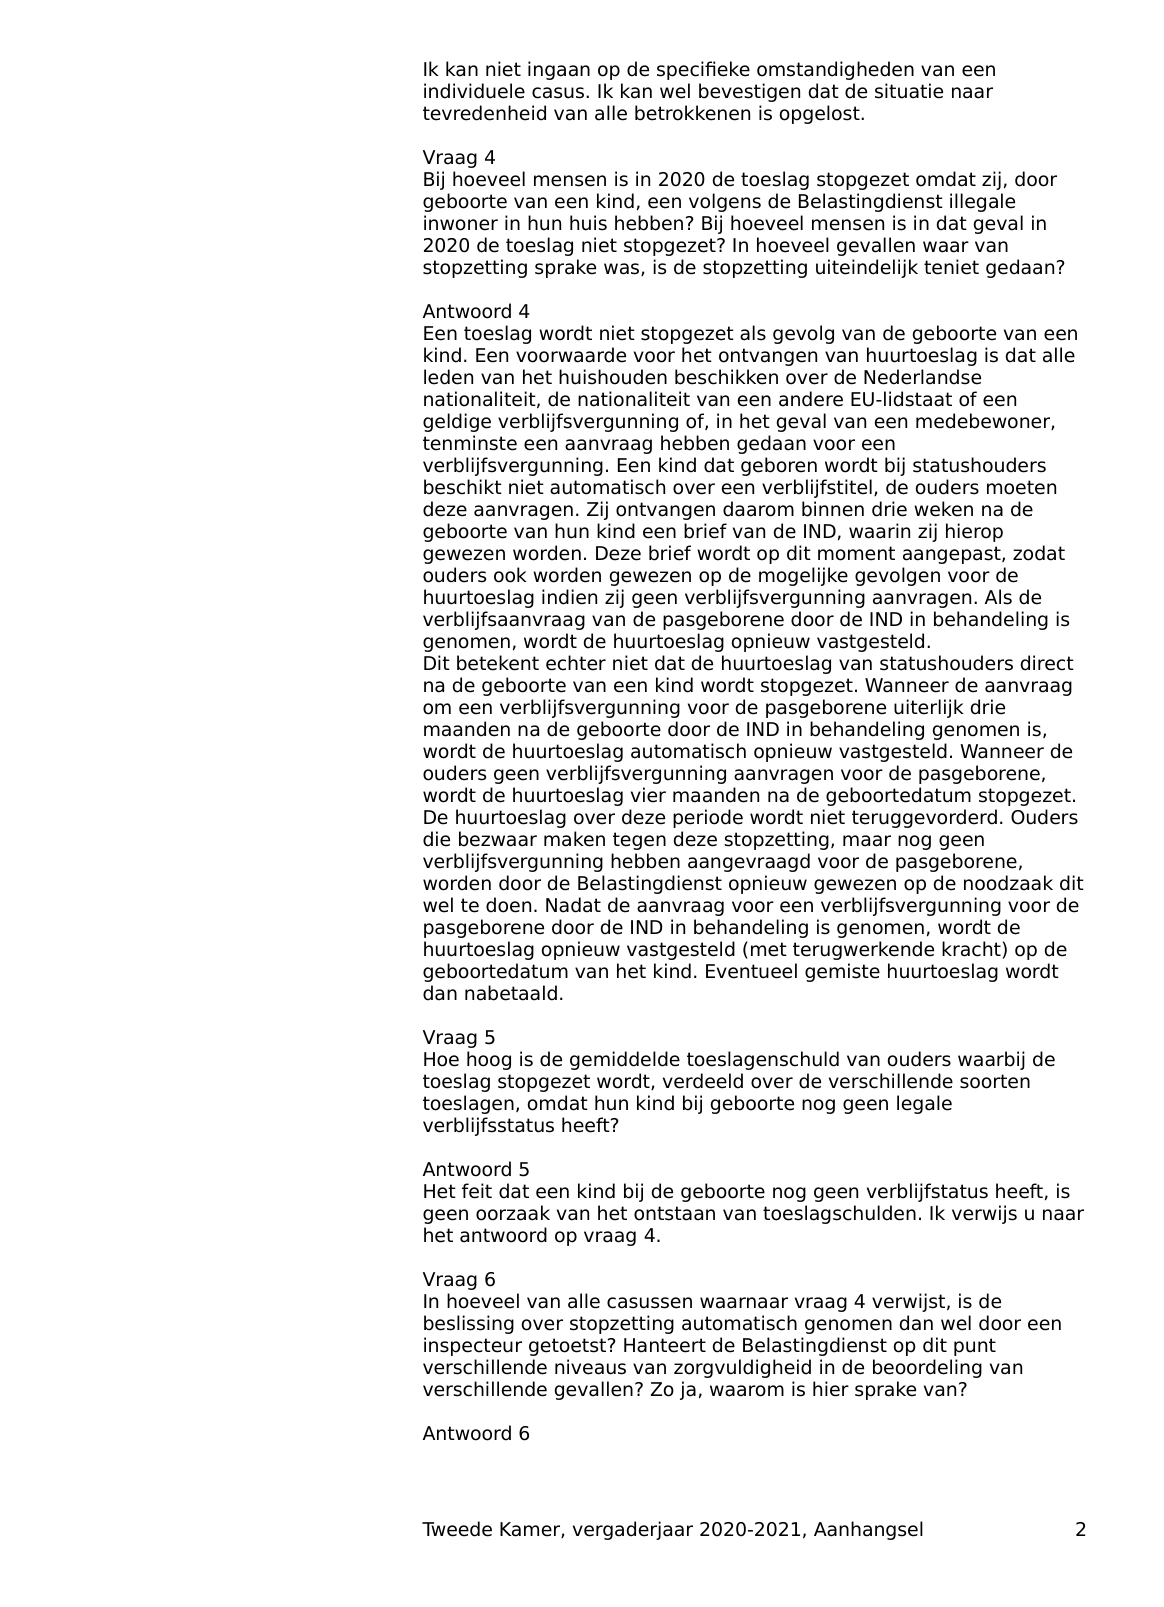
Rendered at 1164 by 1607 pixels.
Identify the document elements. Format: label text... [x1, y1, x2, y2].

text Een toeslag wordt niet stopgezet als gevolg van de geboorte van een kind. Een voorwaarde voor het ontvangen van huurtoeslag is dat alle leden van het huishouden beschikken over de Nederlandse nationaliteit, de nationaliteit van een andere EU-lidstaat of een geldige verblijfsvergunning of, in het geval van een medebewoner, tenminste een aanvraag hebben gedaan voor een verblijfsvergunning. Een kind dat geboren wordt bij statushouders beschikt niet automatisch over een verblijfstitel, de ouders moeten deze aanvragen. Zij ontvangen daarom binnen drie weken na de geboorte van hun kind een brief van de IND, waarin zij hierop gewezen worden. Deze brief wordt op dit moment aangepast, zodat ouders ook worden gewezen op de mogelijke gevolgen voor de huurtoeslag indien zij geen verblijfsvergunning aanvragen. Als de verblijfsaanvraag van de pasgeborene door de IND in behandeling is genomen, wordt de huurtoeslag opnieuw vastgesteld. [422, 323, 1087, 653]
text In hoeveel van alle casussen waarnaar vraag 4 verwijst, is de beslissing over stopzetting automatisch genomen dan wel door een inspecteur getoetst? Hanteert de Belastingdienst op dit punt verschillende niveaus van zorgvuldigheid in de beoordeling van verschillende gevallen? Zo ja, waarom is hier sprake van? [422, 1291, 1087, 1401]
text Bij hoeveel mensen is in 2020 de toeslag stopgezet omdat zij, door geboorte van een kind, een volgens de Belastingdienst illegale inwoner in hun huis hebben? Bij hoeveel mensen is in dat geval in 2020 de toeslag niet stopgezet? In hoeveel gevallen waar van stopzetting sprake was, is de stopzetting uiteindelijk teniet gedaan? [422, 169, 1087, 279]
text Ik kan niet ingaan op de specifieke omstandigheden van een individuele casus. Ik kan wel bevestigen dat de situatie naar tevredenheid van alle betrokkenen is opgelost. [422, 59, 1087, 125]
text Antwoord 5 [422, 1159, 1087, 1181]
text Hoe hoog is de gemiddelde toeslagenschuld van ouders waarbij de toeslag stopgezet wordt, verdeeld over de verschillende soorten toeslagen, omdat hun kind bij geboorte nog geen legale verblijfsstatus heeft? [422, 1049, 1087, 1137]
text Dit betekent echter niet dat de huurtoeslag van statushouders direct na de geboorte van een kind wordt stopgezet. Wanneer de aanvraag om een verblijfsvergunning voor de pasgeborene uiterlijk drie maanden na de geboorte door de IND in behandeling genomen is, wordt de huurtoeslag automatisch opnieuw vastgesteld. Wanneer de ouders geen verblijfsvergunning aanvragen voor de pasgeborene, wordt de huurtoeslag vier maanden na de geboortedatum stopgezet. De huurtoeslag over deze periode wordt niet teruggevorderd. Ouders die bezwaar maken tegen deze stopzetting, maar nog geen verblijfsvergunning hebben aangevraagd voor de pasgeborene, worden door de Belastingdienst opnieuw gewezen op de noodzaak dit wel te doen. Nadat de aanvraag voor een verblijfsvergunning voor de pasgeborene door de IND in behandeling is genomen, wordt de huurtoeslag opnieuw vastgesteld (met terugwerkende kracht) op de geboortedatum van het kind. Eventueel gemiste huurtoeslag wordt dan nabetaald. [422, 653, 1087, 1004]
text Antwoord 4 [422, 301, 1087, 323]
text Het feit dat een kind bij de geboorte nog geen verblijfstatus heeft, is geen oorzaak van het ontstaan van toeslagschulden. Ik verwijs u naar het antwoord op vraag 4. [422, 1181, 1087, 1247]
text Antwoord 6 [422, 1423, 1087, 1445]
text Vraag 6 [422, 1269, 1087, 1291]
text Vraag 5 [422, 1027, 1087, 1049]
text Vraag 4 [422, 147, 1087, 169]
